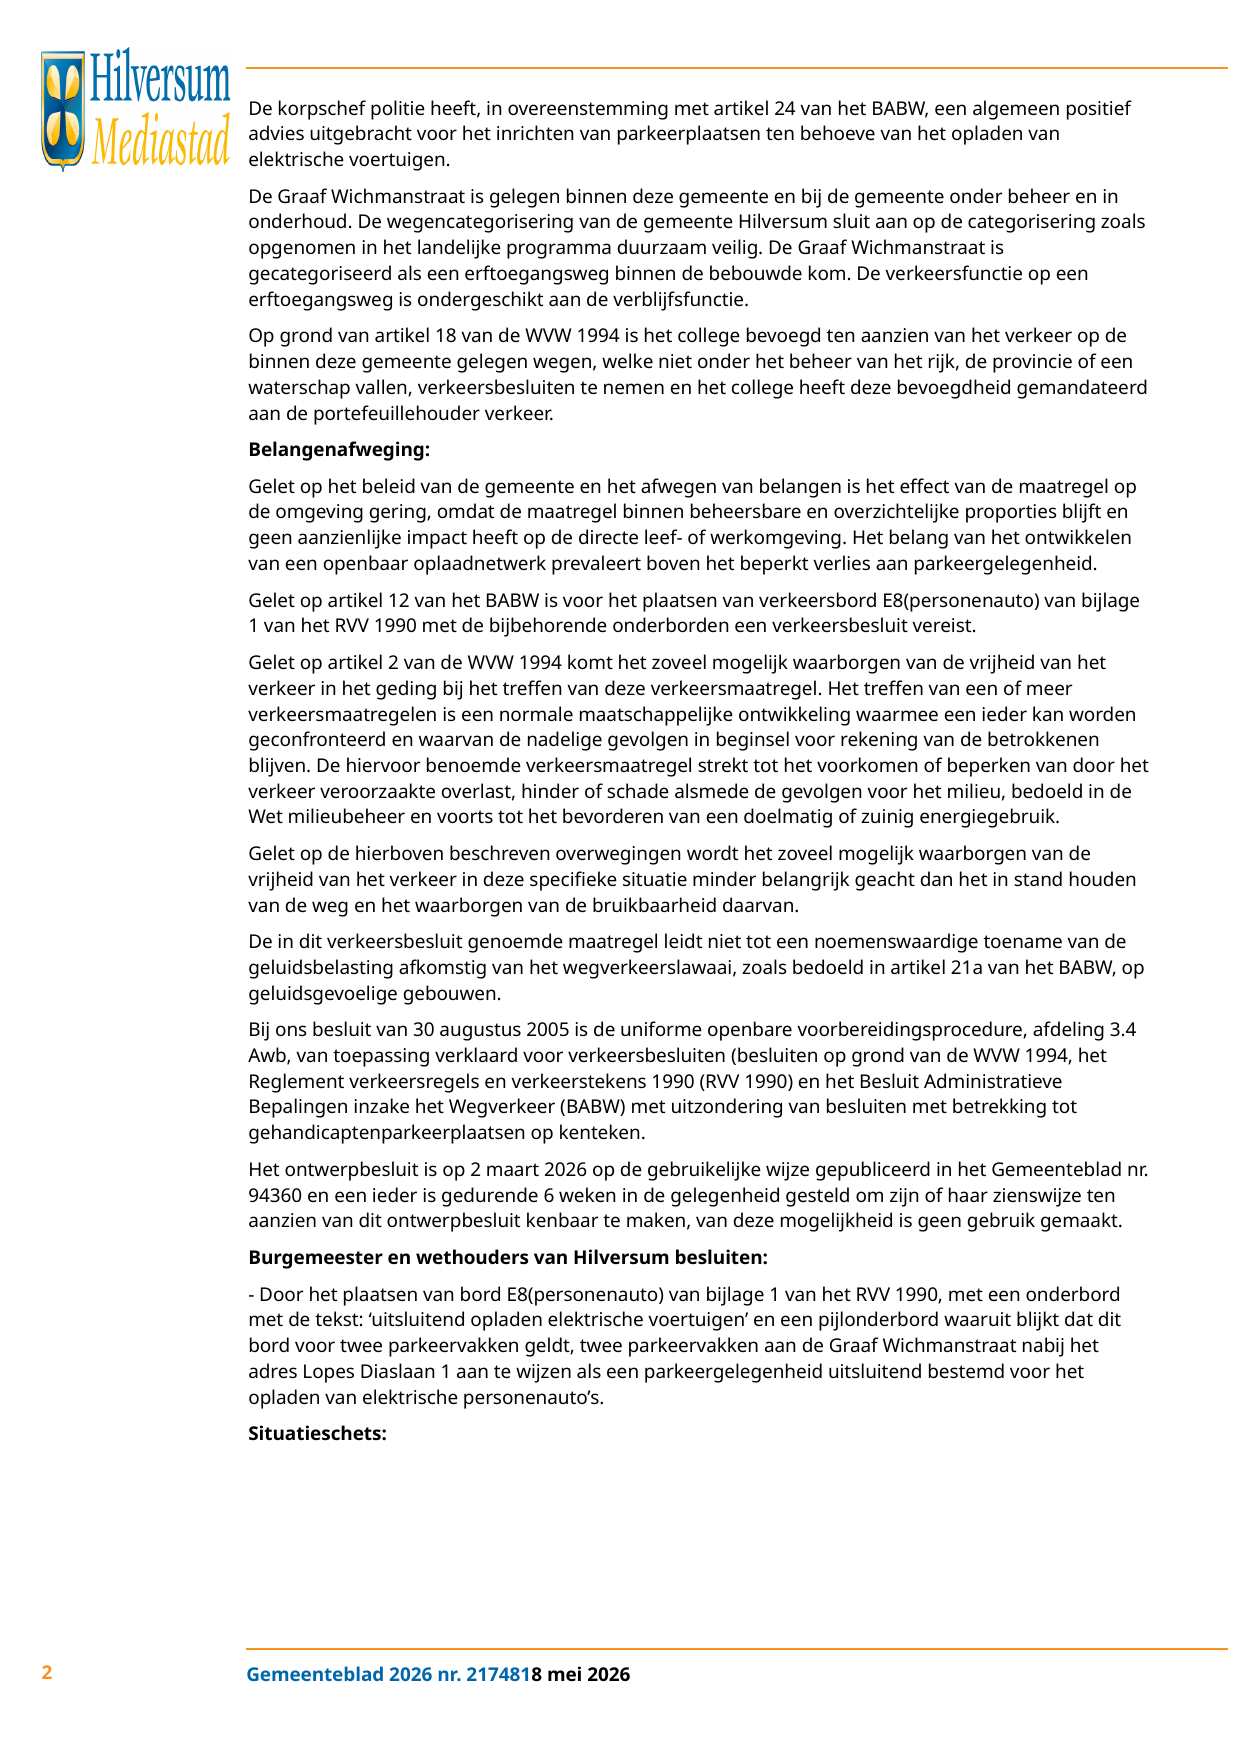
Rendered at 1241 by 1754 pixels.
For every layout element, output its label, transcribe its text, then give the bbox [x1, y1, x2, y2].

text Gelet op het beleid van de gemeente en het afwegen van belangen is het effect van de maatregel op de omgeving gering, omdat de maatregel binnen beheersbare en overzichtelijke proporties blijft en geen aanzienlijke impact heeft op de directe leef- of werkomgeving. Het belang van het ontwikkelen van een openbaar oplaadnetwerk prevaleert boven het beperkt verlies aan parkeergelegenheid. [248, 473, 1152, 576]
text Burgemeester en wethouders van Hilversum besluiten: [248, 1244, 1152, 1270]
text Gelet op artikel 2 van de WVW 1994 komt het zoveel mogelijk waarborgen van de vrijheid van het verkeer in het geding bij het treffen van deze verkeersmaatregel. Het treffen van een of meer verkeersmaatregelen is een normale maatschappelijke ontwikkeling waarmee een ieder kan worden geconfronteerd en waarvan de nadelige gevolgen in beginsel voor rekening van de betrokkenen blijven. De hiervoor benoemde verkeersmaatregel strekt tot het voorkomen of beperken van door het verkeer veroorzaakte overlast, hinder of schade alsmede de gevolgen voor het milieu, bedoeld in de Wet milieubeheer en voorts tot het bevorderen van een doelmatig of zuinig energiegebruik. [248, 649, 1152, 829]
text De Graaf Wichmanstraat is gelegen binnen deze gemeente en bij de gemeente onder beheer en in onderhoud. De wegencategorisering van de gemeente Hilversum sluit aan op de categorisering zoals opgenomen in het landelijke programma duurzaam veilig. De Graaf Wichmanstraat is gecategoriseerd als een erftoegangsweg binnen de bebouwde kom. De verkeersfunctie op een erftoegangsweg is ondergeschikt aan de verblijfsfunctie. [248, 183, 1152, 312]
text - Door het plaatsen van bord E8(personenauto) van bijlage 1 van het RVV 1990, met een onderbord met de tekst: ‘uitsluitend opladen elektrische voertuigen’ en een pijlonderbord waaruit blijkt dat dit bord voor twee parkeervakken geldt, twee parkeervakken aan de Graaf Wichmanstraat nabij het adres Lopes Diaslaan 1 aan te wijzen als een parkeergelegenheid uitsluitend bestemd voor het opladen van elektrische personenauto’s. [248, 1281, 1152, 1409]
picture [41, 47, 231, 172]
text Gelet op de hierboven beschreven overwegingen wordt het zoveel mogelijk waarborgen van de vrijheid van het verkeer in deze specifieke situatie minder belangrijk geacht dan het in stand houden van de weg en het waarborgen van de bruikbaarheid daarvan. [248, 840, 1152, 917]
text De in dit verkeersbesluit genoemde maatregel leidt niet tot een noemenswaardige toename van de geluidsbelasting afkomstig van het wegverkeerslawaai, zoals bedoeld in artikel 21a van het BABW, op geluidsgevoelige gebouwen. [248, 928, 1152, 1006]
text Gelet op artikel 12 van het BABW is voor het plaatsen van verkeersbord E8(personenauto) van bijlage 1 van het RVV 1990 met de bijbehorende onderborden een verkeersbesluit vereist. [248, 587, 1152, 638]
text Situatieschets: [248, 1421, 1152, 1446]
text Het ontwerpbesluit is op 2 maart 2026 op de gebruikelijke wijze gepubliceerd in het Gemeenteblad nr. 94360 en een ieder is gedurende 6 weken in de gelegenheid gesteld om zijn of haar zienswijze ten aanzien van dit ontwerpbesluit kenbaar te maken, van deze mogelijkheid is geen gebruik gemaakt. [248, 1156, 1152, 1233]
text Op grond van artikel 18 van de WVW 1994 is het college bevoegd ten aanzien van het verkeer op de binnen deze gemeente gelegen wegen, welke niet onder het beheer van het rijk, de provincie of een waterschap vallen, verkeersbesluiten te nemen en het college heeft deze bevoegdheid gemandateerd aan de portefeuillehouder verkeer. [248, 322, 1152, 425]
text Bij ons besluit van 30 augustus 2005 is de uniforme openbare voorbereidingsprocedure, afdeling 3.4 Awb, van toepassing verklaard voor verkeersbesluiten (besluiten op grond van de WVW 1994, het Reglement verkeersregels en verkeerstekens 1990 (RVV 1990) en het Besluit Administratieve Bepalingen inzake het Wegverkeer (BABW) met uitzondering van besluiten met betrekking tot gehandicaptenparkeerplaatsen op kenteken. [248, 1017, 1152, 1145]
text De korpschef politie heeft, in overeenstemming met artikel 24 van het BABW, een algemeen positief advies uitgebracht voor het inrichten van parkeerplaatsen ten behoeve van het opladen van elektrische voertuigen. [248, 95, 1152, 172]
text Belangenafweging: [248, 436, 1152, 462]
